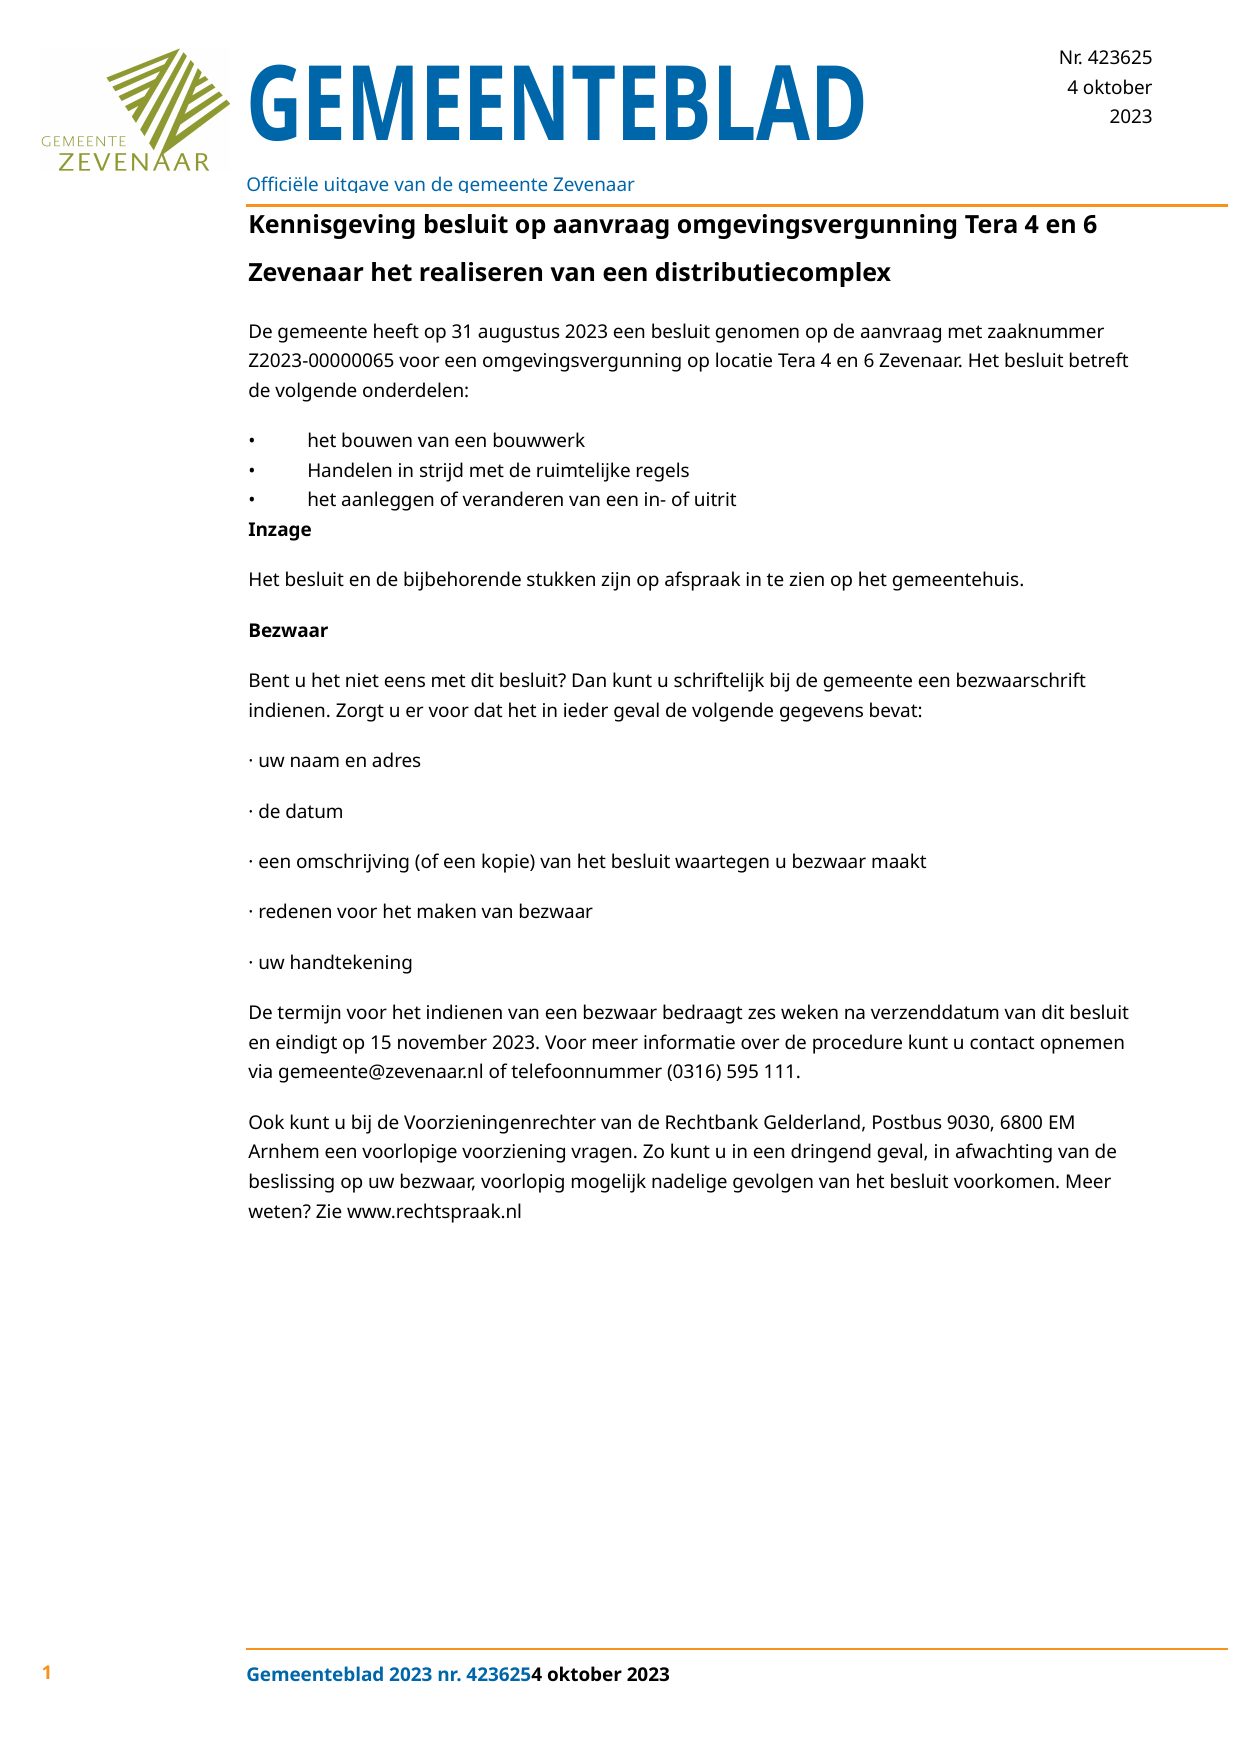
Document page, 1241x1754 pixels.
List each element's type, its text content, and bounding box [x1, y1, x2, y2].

text Ook kunt u bij de Voorzieningenrechter van de Rechtbank Gelderland, Postbus 9030, 6800 EM Arnhem een voorlopige voorziening vragen. Zo kunt u in een dringend geval, in afwachting van de beslissing op uw bezwaar, voorlopig mogelijk nadelige gevolgen van het besluit voorkomen. Meer weten? Zie www.rechtspraak.nl [248, 1109, 1152, 1224]
picture [41, 47, 231, 172]
text De gemeente heeft op 31 augustus 2023 een besluit genomen op de aanvraag met zaaknummer Z2023-00000065 voor een omgevingsvergunning op locatie Tera 4 en 6 Zevenaar. Het besluit betreft de volgende onderdelen: [248, 318, 1152, 403]
text · de datum [248, 798, 1152, 824]
text · uw naam en adres [248, 747, 1152, 773]
list het aanleggen of veranderen van een in- of uitrit [248, 487, 1152, 512]
text · uw handtekening [248, 949, 1152, 975]
text · redenen voor het maken van bezwaar [248, 899, 1152, 924]
text · een omschrijving (of een kopie) van het besluit waartegen u bezwaar maakt [248, 848, 1152, 874]
text Het besluit en de bijbehorende stukken zijn op afspraak in te zien op het gemeentehuis. [248, 567, 1152, 592]
text De termijn voor het indienen van een bezwaar bedraagt zes weken na verzenddatum van dit besluit en eindigt op 15 november 2023. Voor meer informatie over de procedure kunt u contact opnemen via gemeente@zevenaar.nl of telefoonnummer (0316) 595 111. [248, 999, 1152, 1084]
text Kennisgeving besluit op aanvraag omgevingsvergunning Tera 4 en 6 Zevenaar het realiseren van een distributiecomplex [248, 207, 1152, 288]
list Handelen in strijd met de ruimtelijke regels [248, 457, 1152, 483]
text Bezwaar [248, 617, 1152, 643]
text Inzage [248, 516, 1152, 542]
text Bent u het niet eens met dit besluit? Dan kunt u schriftelijk bij de gemeente een bezwaarschrift indienen. Zorgt u er voor dat het in ieder geval de volgende gegevens bevat: [248, 667, 1152, 723]
list het bouwen van een bouwwerk [248, 427, 1152, 453]
